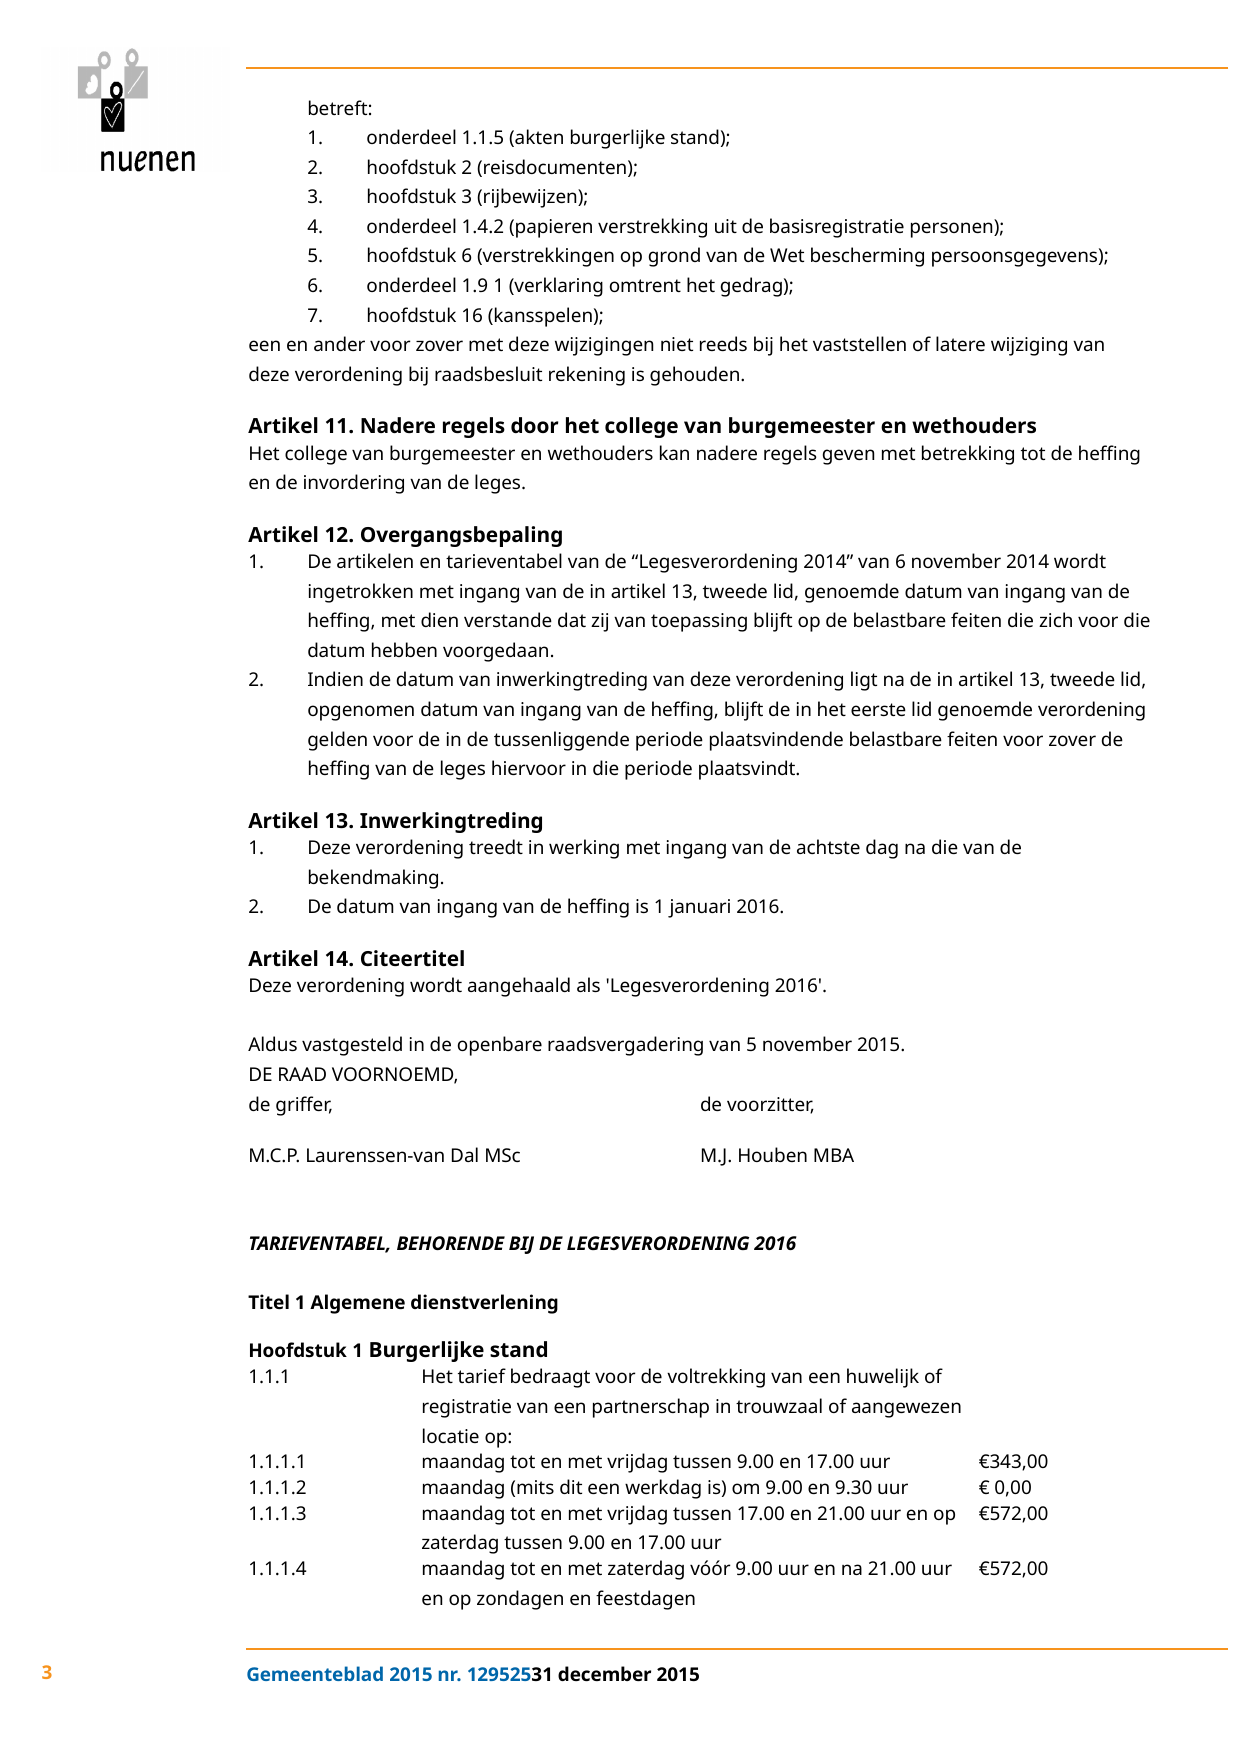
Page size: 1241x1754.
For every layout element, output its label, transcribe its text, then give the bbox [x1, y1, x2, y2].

list De datum van ingang van de heffing is 1 januari 2016. [248, 893, 1152, 919]
text Artikel 12. Overgangsbepaling [248, 520, 1152, 548]
table_cell maandag (mits dit een werkdag is) om 9.00 en 9.30 uur [421, 1474, 978, 1500]
list hoofdstuk 6 (verstrekkingen op grond van de Wet bescherming persoonsgegevens); [307, 243, 1152, 268]
text DE RAAD VOORNOEMD, [248, 1061, 1152, 1087]
list Indien de datum van inwerkingtreding van deze verordening ligt na de in artikel 13, tweede lid, opgenomen datum van ingang van de heffing, blijft de in het eerste lid genoemde verordening gelden voor de in de tussenliggende periode plaatsvindende belastbare feiten voor zover de heffing van de leges hiervoor in die periode plaatsvindt. [248, 667, 1152, 781]
list hoofdstuk 2 (reisdocumenten); [307, 154, 1152, 180]
list Deze verordening treedt in werking met ingang van de achtste dag na die van de bekendmaking. [248, 834, 1152, 889]
list hoofdstuk 16 (kansspelen); [307, 302, 1152, 328]
list onderdeel 1.9 1 (verklaring omtrent het gedrag); [307, 272, 1152, 298]
text Artikel 14. Citeertitel [248, 944, 1152, 972]
text Hoofdstuk 1 Burgerlijke stand [248, 1335, 1152, 1363]
table_cell € 0,00 [979, 1474, 1152, 1500]
table_cell maandag tot en met vrijdag tussen 9.00 en 17.00 uur [421, 1449, 978, 1474]
text Aldus vastgesteld in de openbare raadsvergadering van 5 november 2015. [248, 1031, 1152, 1057]
text een en ander voor zover met deze wijzigingen niet reeds bij het vaststellen of latere wijziging van deze verordening bij raadsbesluit rekening is gehouden. [248, 331, 1152, 387]
table_cell M.J. Houben MBA [700, 1142, 1152, 1168]
text Het college van burgemeester en wethouders kan nadere regels geven met betrekking tot de heffing en de invordering van de leges. [248, 440, 1152, 495]
table_cell 1.1.1.3 [248, 1500, 421, 1555]
text Titel 1 Algemene dienstverlening [248, 1289, 1152, 1315]
text Artikel 13. Inwerkingtreding [248, 806, 1152, 834]
table_cell €572,00 [979, 1500, 1152, 1555]
table_cell €572,00 [979, 1555, 1152, 1611]
list hoofdstuk 3 (rijbewijzen); [307, 183, 1152, 209]
table_cell maandag tot en met vrijdag tussen 17.00 en 21.00 uur en op zaterdag tussen 9.00 en 17.00 uur [421, 1500, 978, 1555]
table_cell M.C.P. Laurenssen-van Dal MSc [248, 1142, 700, 1168]
list onderdeel 1.1.5 (akten burgerlijke stand); [307, 124, 1152, 150]
list onderdeel 1.4.2 (papieren verstrekking uit de basisregistratie personen); [307, 213, 1152, 239]
table_cell 1.1.1.4 [248, 1555, 421, 1611]
table_cell 1.1.1.2 [248, 1474, 421, 1500]
table_header Het tarief bedraagt voor de voltrekking van een huwelijk of registratie van een partnerschap in trouwzaal of aangewezen locatie op: [421, 1364, 978, 1448]
list betreft: [248, 95, 1152, 121]
text Artikel 11. Nadere regels door het college van burgemeester en wethouders [248, 411, 1152, 440]
picture [41, 47, 231, 172]
table_header [979, 1364, 1152, 1448]
text TARIEVENTABEL, BEHORENDE BIJ DE LEGESVERORDENING 2016 [248, 1230, 1152, 1256]
table_cell maandag tot en met zaterdag vóór 9.00 uur en na 21.00 uur en op zondagen en feestdagen [421, 1555, 978, 1611]
table_header 1.1.1 [248, 1364, 421, 1448]
table_cell [248, 1116, 700, 1142]
table_header de griffer, [248, 1091, 700, 1116]
table_cell [700, 1116, 1152, 1142]
text Deze verordening wordt aangehaald als 'Legesverordening 2016'. [248, 972, 1152, 998]
table_cell 1.1.1.1 [248, 1449, 421, 1474]
table_header de voorzitter, [700, 1091, 1152, 1116]
list De artikelen en tarieventabel van de “Legesverordening 2014” van 6 november 2014 wordt ingetrokken met ingang van de in artikel 13, tweede lid, genoemde datum van ingang van de heffing, met dien verstande dat zij van toepassing blijft op de belastbare feiten die zich voor die datum hebben voorgedaan. [248, 548, 1152, 663]
table_cell €343,00 [979, 1449, 1152, 1474]
